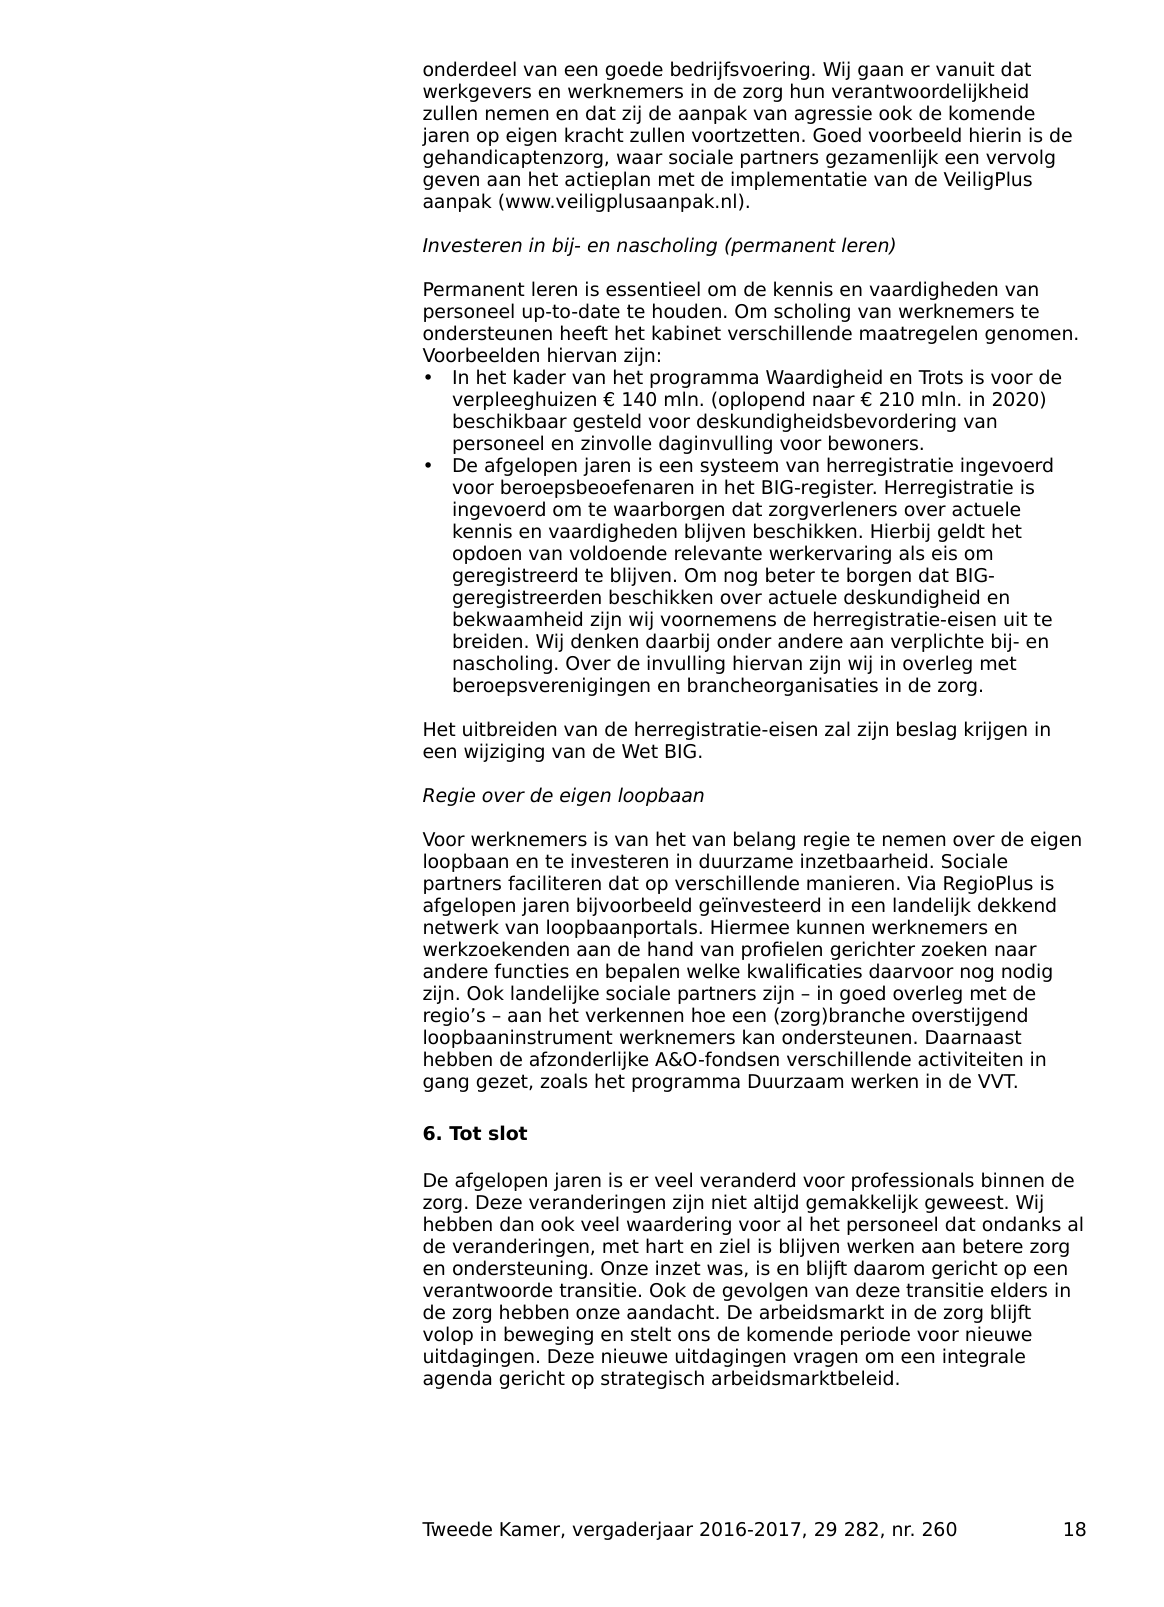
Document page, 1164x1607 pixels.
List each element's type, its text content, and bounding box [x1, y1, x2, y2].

text Het uitbreiden van de herregistratie-eisen zal zijn beslag krijgen in een wijziging van de Wet BIG. [422, 719, 1087, 763]
subtitle 6. Tot slot [422, 1123, 1087, 1145]
text • In het kader van het programma Waardigheid en Trots is voor de verpleeghuizen € 140 mln. (oplopend naar € 210 mln. in 2020) beschikbaar gesteld voor deskundigheidsbevordering van personeel en zinvolle daginvulling voor bewoners. [422, 367, 1087, 455]
subtitle Regie over de eigen loopbaan [422, 785, 1087, 807]
text onderdeel van een goede bedrijfsvoering. Wij gaan er vanuit dat werkgevers en werknemers in de zorg hun verantwoordelijkheid zullen nemen en dat zij de aanpak van agressie ook de komende jaren op eigen kracht zullen voortzetten. Goed voorbeeld hierin is de gehandicaptenzorg, waar sociale partners gezamenlijk een vervolg geven aan het actieplan met de implementatie van de VeiligPlus aanpak (www.veiligplusaanpak.nl). [422, 59, 1087, 213]
text Permanent leren is essentieel om de kennis en vaardigheden van personeel up-to-date te houden. Om scholing van werknemers te ondersteunen heeft het kabinet verschillende maatregelen genomen. Voorbeelden hiervan zijn: [422, 279, 1087, 367]
text • De afgelopen jaren is een systeem van herregistratie ingevoerd voor beroepsbeoefenaren in het BIG-register. Herregistratie is ingevoerd om te waarborgen dat zorgverleners over actuele kennis en vaardigheden blijven beschikken. Hierbij geldt het opdoen van voldoende relevante werkervaring als eis om geregistreerd te blijven. Om nog beter te borgen dat BIG-geregistreerden beschikken over actuele deskundigheid en bekwaamheid zijn wij voornemens de herregistratie-eisen uit te breiden. Wij denken daarbij onder andere aan verplichte bij- en nascholing. Over de invulling hiervan zijn wij in overleg met beroepsverenigingen en brancheorganisaties in de zorg. [422, 455, 1087, 697]
subtitle Investeren in bij- en nascholing (permanent leren) [422, 235, 1087, 257]
text Voor werknemers is van het van belang regie te nemen over de eigen loopbaan en te investeren in duurzame inzetbaarheid. Sociale partners faciliteren dat op verschillende manieren. Via RegioPlus is afgelopen jaren bijvoorbeeld geïnvesteerd in een landelijk dekkend netwerk van loopbaanportals. Hiermee kunnen werknemers en werkzoekenden aan de hand van profielen gerichter zoeken naar andere functies en bepalen welke kwalificaties daarvoor nog nodig zijn. Ook landelijke sociale partners zijn – in goed overleg met de regio’s – aan het verkennen hoe een (zorg)branche overstijgend loopbaaninstrument werknemers kan ondersteunen. Daarnaast hebben de afzonderlijke A&O-fondsen verschillende activiteiten in gang gezet, zoals het programma Duurzaam werken in de VVT. [422, 829, 1087, 1093]
text De afgelopen jaren is er veel veranderd voor professionals binnen de zorg. Deze veranderingen zijn niet altijd gemakkelijk geweest. Wij hebben dan ook veel waardering voor al het personeel dat ondanks al de veranderingen, met hart en ziel is blijven werken aan betere zorg en ondersteuning. Onze inzet was, is en blijft daarom gericht op een verantwoorde transitie. Ook de gevolgen van deze transitie elders in de zorg hebben onze aandacht. De arbeidsmarkt in de zorg blijft volop in beweging en stelt ons de komende periode voor nieuwe uitdagingen. Deze nieuwe uitdagingen vragen om een integrale agenda gericht op strategisch arbeidsmarktbeleid. [422, 1170, 1087, 1390]
